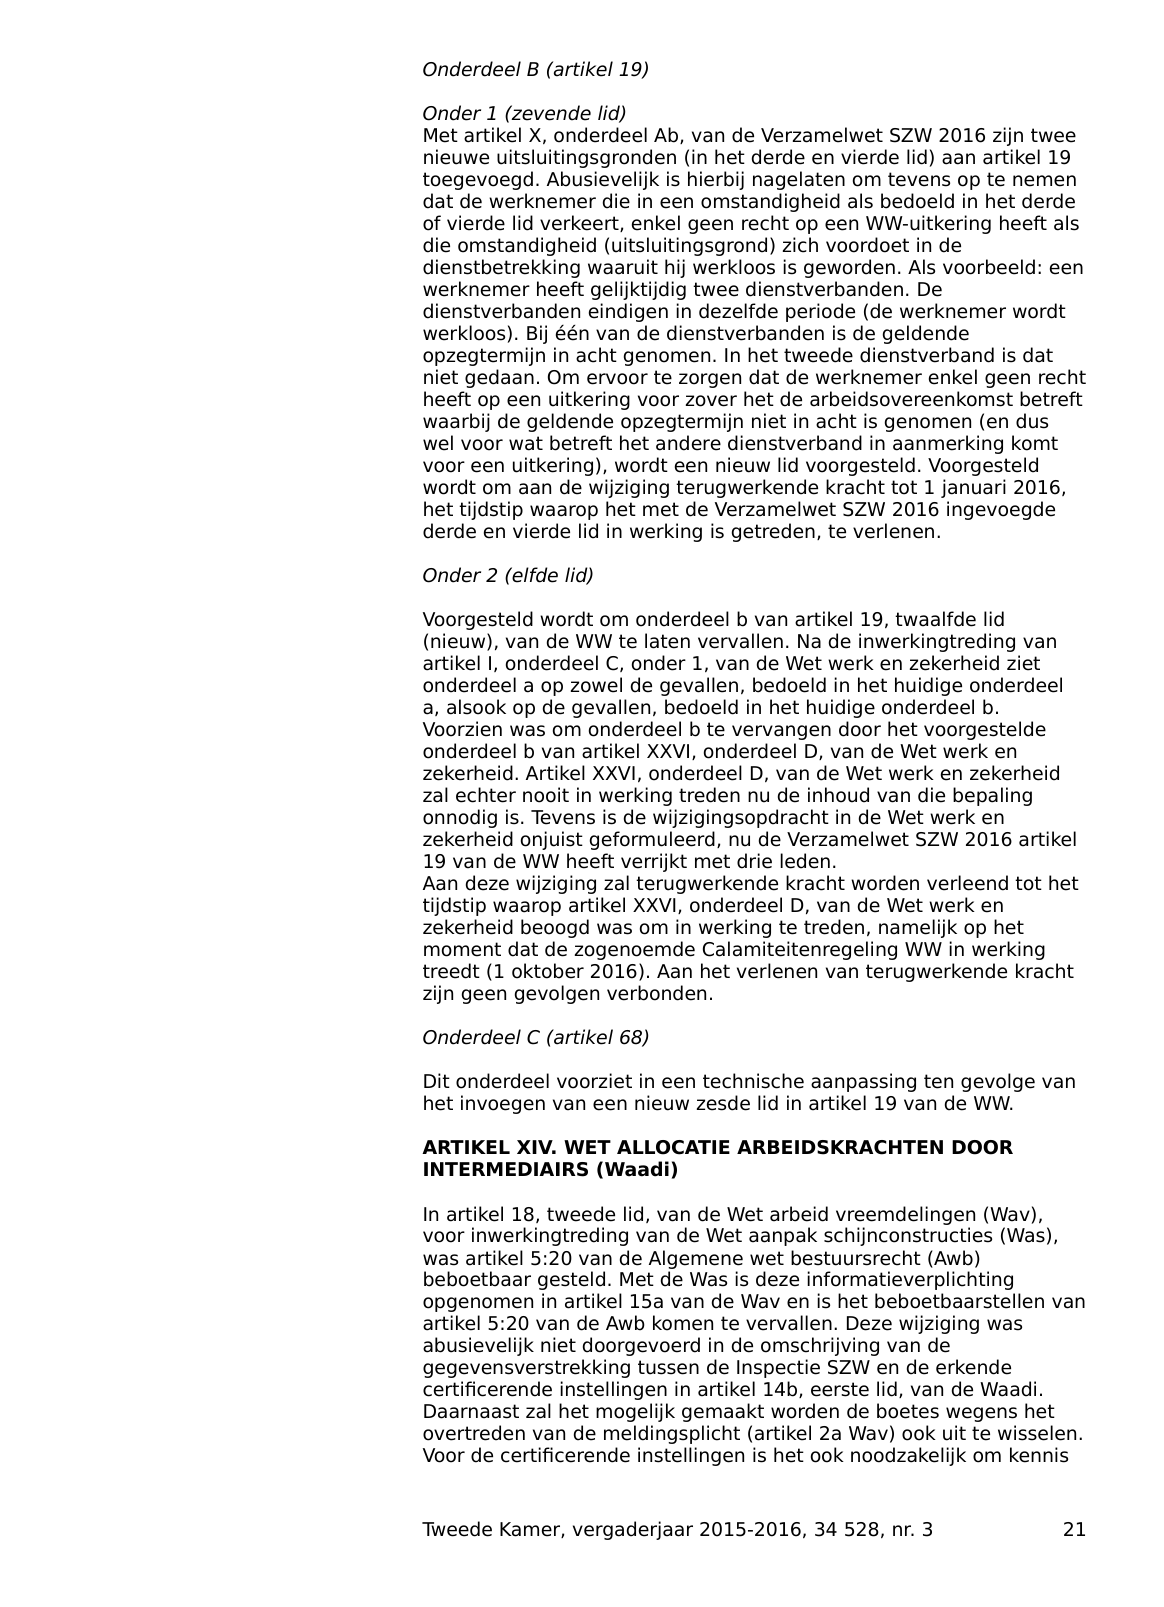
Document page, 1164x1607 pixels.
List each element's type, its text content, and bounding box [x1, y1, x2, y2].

text In artikel 18, tweede lid, van de Wet arbeid vreemdelingen (Wav), voor inwerkingtreding van de Wet aanpak schijnconstructies (Was), was artikel 5:20 van de Algemene wet bestuursrecht (Awb) beboetbaar gesteld. Met de Was is deze informatieverplichting opgenomen in artikel 15a van de Wav en is het beboetbaarstellen van artikel 5:20 van de Awb komen te vervallen. Deze wijziging was abusievelijk niet doorgevoerd in de omschrijving van de gegevensverstrekking tussen de Inspectie SZW en de erkende certificerende instellingen in artikel 14b, eerste lid, van de Waadi. Daarnaast zal het mogelijk gemaakt worden de boetes wegens het overtreden van de meldingsplicht (artikel 2a Wav) ook uit te wisselen. Voor de certificerende instellingen is het ook noodzakelijk om kennis [422, 1203, 1087, 1467]
subtitle ARTIKEL XIV. WET ALLOCATIE ARBEIDSKRACHTEN DOOR INTERMEDIAIRS (Waadi) [422, 1137, 1087, 1181]
text Aan deze wijziging zal terugwerkende kracht worden verleend tot het tijdstip waarop artikel XXVI, onderdeel D, van de Wet werk en zekerheid beoogd was om in werking te treden, namelijk op het moment dat de zogenoemde Calamiteitenregeling WW in werking treedt (1 oktober 2016). Aan het verlenen van terugwerkende kracht zijn geen gevolgen verbonden. [422, 873, 1087, 1005]
text Dit onderdeel voorziet in een technische aanpassing ten gevolge van het invoegen van een nieuw zesde lid in artikel 19 van de WW. [422, 1071, 1087, 1115]
text Voorgesteld wordt om onderdeel b van artikel 19, twaalfde lid (nieuw), van de WW te laten vervallen. Na de inwerkingtreding van artikel I, onderdeel C, onder 1, van de Wet werk en zekerheid ziet onderdeel a op zowel de gevallen, bedoeld in het huidige onderdeel a, alsook op de gevallen, bedoeld in het huidige onderdeel b. Voorzien was om onderdeel b te vervangen door het voorgestelde onderdeel b van artikel XXVI, onderdeel D, van de Wet werk en zekerheid. Artikel XXVI, onderdeel D, van de Wet werk en zekerheid zal echter nooit in werking treden nu de inhoud van die bepaling onnodig is. Tevens is de wijzigingsopdracht in de Wet werk en zekerheid onjuist geformuleerd, nu de Verzamelwet SZW 2016 artikel 19 van de WW heeft verrijkt met drie leden. [422, 609, 1087, 873]
subtitle Onder 1 (zevende lid) [422, 103, 1087, 125]
subtitle Onderdeel C (artikel 68) [422, 1027, 1087, 1049]
subtitle Onder 2 (elfde lid) [422, 565, 1087, 587]
subtitle Onderdeel B (artikel 19) [422, 59, 1087, 81]
text Met artikel X, onderdeel Ab, van de Verzamelwet SZW 2016 zijn twee nieuwe uitsluitingsgronden (in het derde en vierde lid) aan artikel 19 toegevoegd. Abusievelijk is hierbij nagelaten om tevens op te nemen dat de werknemer die in een omstandigheid als bedoeld in het derde of vierde lid verkeert, enkel geen recht op een WW-uitkering heeft als die omstandigheid (uitsluitingsgrond) zich voordoet in de dienstbetrekking waaruit hij werkloos is geworden. Als voorbeeld: een werknemer heeft gelijktijdig twee dienstverbanden. De dienstverbanden eindigen in dezelfde periode (de werknemer wordt werkloos). Bij één van de dienstverbanden is de geldende opzegtermijn in acht genomen. In het tweede dienstverband is dat niet gedaan. Om ervoor te zorgen dat de werknemer enkel geen recht heeft op een uitkering voor zover het de arbeidsovereenkomst betreft waarbij de geldende opzegtermijn niet in acht is genomen (en dus wel voor wat betreft het andere dienstverband in aanmerking komt voor een uitkering), wordt een nieuw lid voorgesteld. Voorgesteld wordt om aan de wijziging terugwerkende kracht tot 1 januari 2016, het tijdstip waarop het met de Verzamelwet SZW 2016 ingevoegde derde en vierde lid in werking is getreden, te verlenen. [422, 125, 1087, 543]
